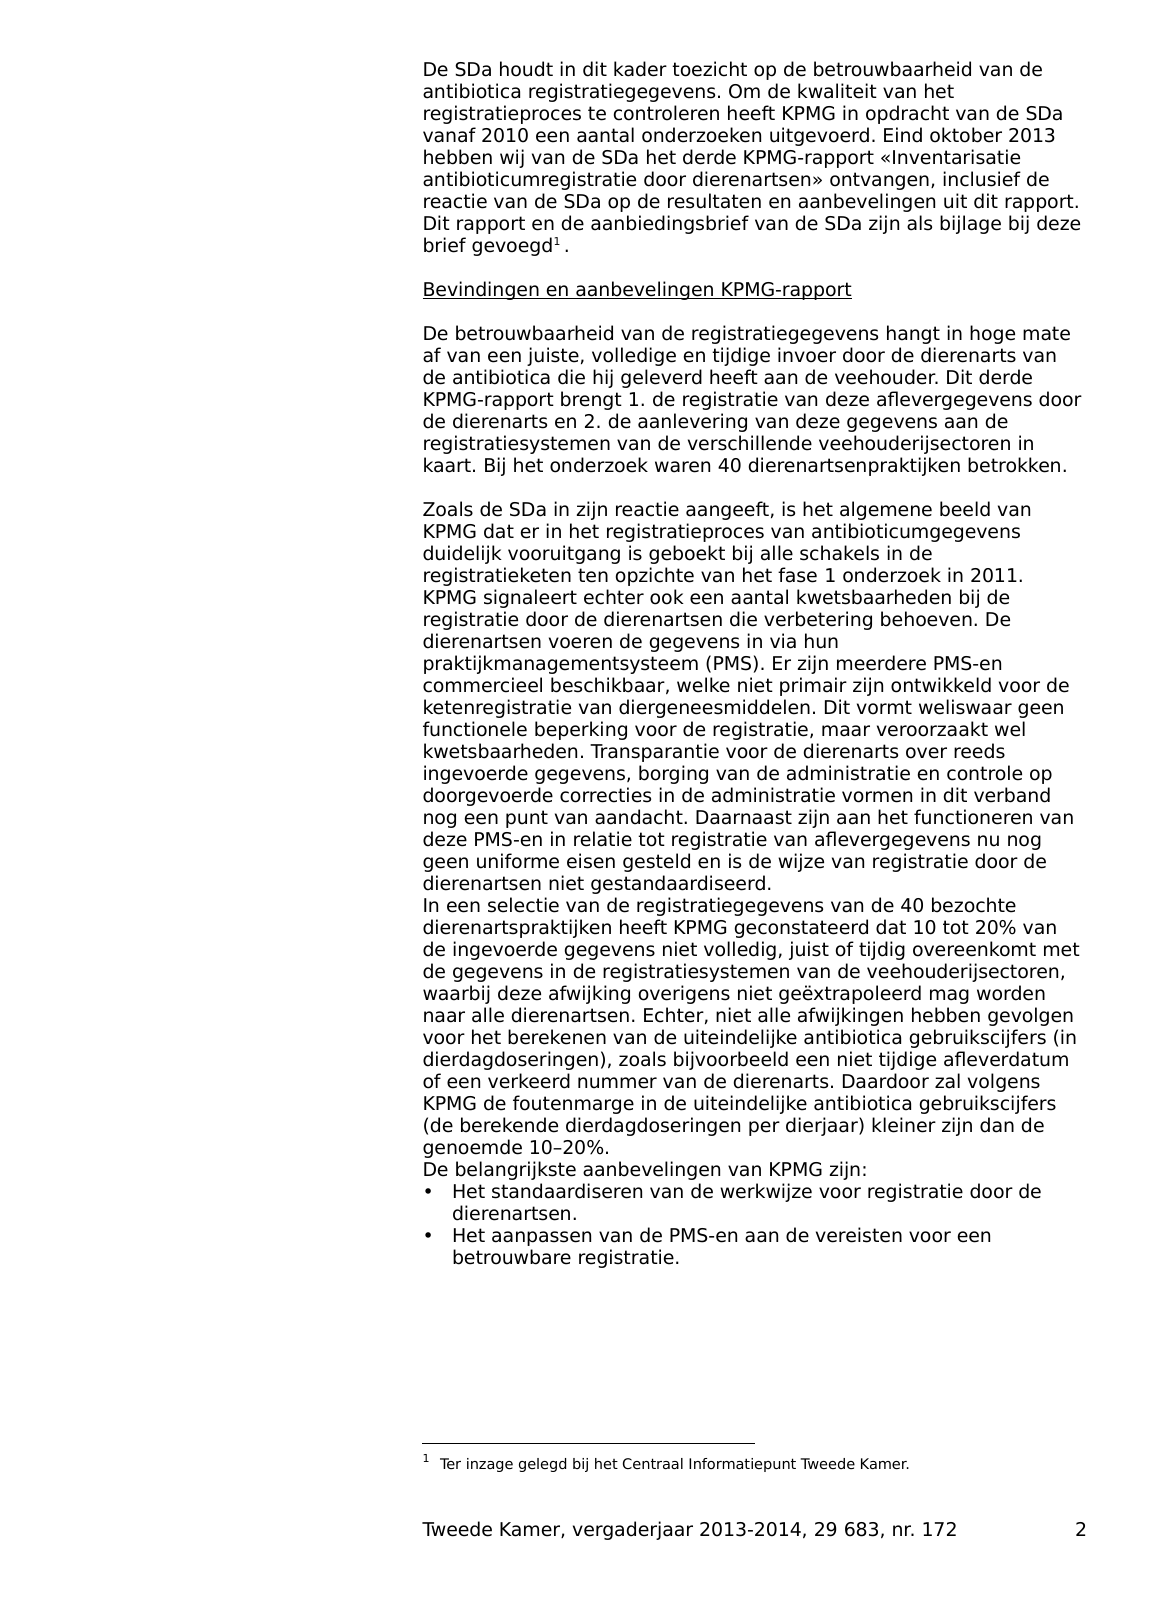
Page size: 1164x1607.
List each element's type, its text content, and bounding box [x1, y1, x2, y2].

text • Het standaardiseren van de werkwijze voor registratie door de dierenartsen. [422, 1181, 1087, 1224]
text KPMG signaleert echter ook een aantal kwetsbaarheden bij de registratie door de dierenartsen die verbetering behoeven. De dierenartsen voeren de gegevens in via hun praktijkmanagementsysteem (PMS). Er zijn meerdere PMS-en commercieel beschikbaar, welke niet primair zijn ontwikkeld voor de ketenregistratie van diergeneesmiddelen. Dit vormt weliswaar geen functionele beperking voor de registratie, maar veroorzaakt wel kwetsbaarheden. Transparantie voor de dierenarts over reeds ingevoerde gegevens, borging van de administratie en controle op doorgevoerde correcties in de administratie vormen in dit verband nog een punt van aandacht. Daarnaast zijn aan het functioneren van deze PMS-en in relatie tot registratie van aflevergegevens nu nog geen uniforme eisen gesteld en is de wijze van registratie door de dierenartsen niet gestandaardiseerd. [422, 587, 1087, 895]
text De belangrijkste aanbevelingen van KPMG zijn: [422, 1159, 1087, 1181]
text In een selectie van de registratiegegevens van de 40 bezochte dierenartspraktijken heeft KPMG geconstateerd dat 10 tot 20% van de ingevoerde gegevens niet volledig, juist of tijdig overeenkomt met de gegevens in de registratiesystemen van de veehouderijsectoren, waarbij deze afwijking overigens niet geëxtrapoleerd mag worden naar alle dierenartsen. Echter, niet alle afwijkingen hebben gevolgen voor het berekenen van de uiteindelijke antibiotica gebruikscijfers (in dierdagdoseringen), zoals bijvoorbeeld een niet tijdige afleverdatum of een verkeerd nummer van de dierenarts. Daardoor zal volgens KPMG de foutenmarge in de uiteindelijke antibiotica gebruikscijfers (de berekende dierdagdoseringen per dierjaar) kleiner zijn dan de genoemde 10–20%. [422, 895, 1087, 1159]
text Zoals de SDa in zijn reactie aangeeft, is het algemene beeld van KPMG dat er in het registratieproces van antibioticumgegevens duidelijk vooruitgang is geboekt bij alle schakels in de registratieketen ten opzichte van het fase 1 onderzoek in 2011. [422, 499, 1087, 587]
text De betrouwbaarheid van de registratiegegevens hangt in hoge mate af van een juiste, volledige en tijdige invoer door de dierenarts van de antibiotica die hij geleverd heeft aan de veehouder. Dit derde KPMG-rapport brengt 1. de registratie van deze aflevergegevens door de dierenarts en 2. de aanlevering van deze gegevens aan de registratiesystemen van de verschillende veehouderijsectoren in kaart. Bij het onderzoek waren 40 dierenartsenpraktijken betrokken. [422, 323, 1087, 477]
subtitle Bevindingen en aanbevelingen KPMG-rapport [422, 279, 1087, 301]
text De SDa houdt in dit kader toezicht op de betrouwbaarheid van de antibiotica registratiegegevens. Om de kwaliteit van het registratieproces te controleren heeft KPMG in opdracht van de SDa vanaf 2010 een aantal onderzoeken uitgevoerd. Eind oktober 2013 hebben wij van de SDa het derde KPMG-rapport «Inventarisatie antibioticumregistratie door dierenartsen» ontvangen, inclusief de reactie van de SDa op de resultaten en aanbevelingen uit dit rapport. Dit rapport en de aanbiedingsbrief van de SDa zijn als bijlage bij deze brief gevoegd. [422, 59, 1087, 257]
text Ter inzage gelegd bij het Centraal Informatiepunt Tweede Kamer. [422, 1452, 1087, 1474]
text • Het aanpassen van de PMS-en aan de vereisten voor een betrouwbare registratie. [422, 1224, 1087, 1268]
